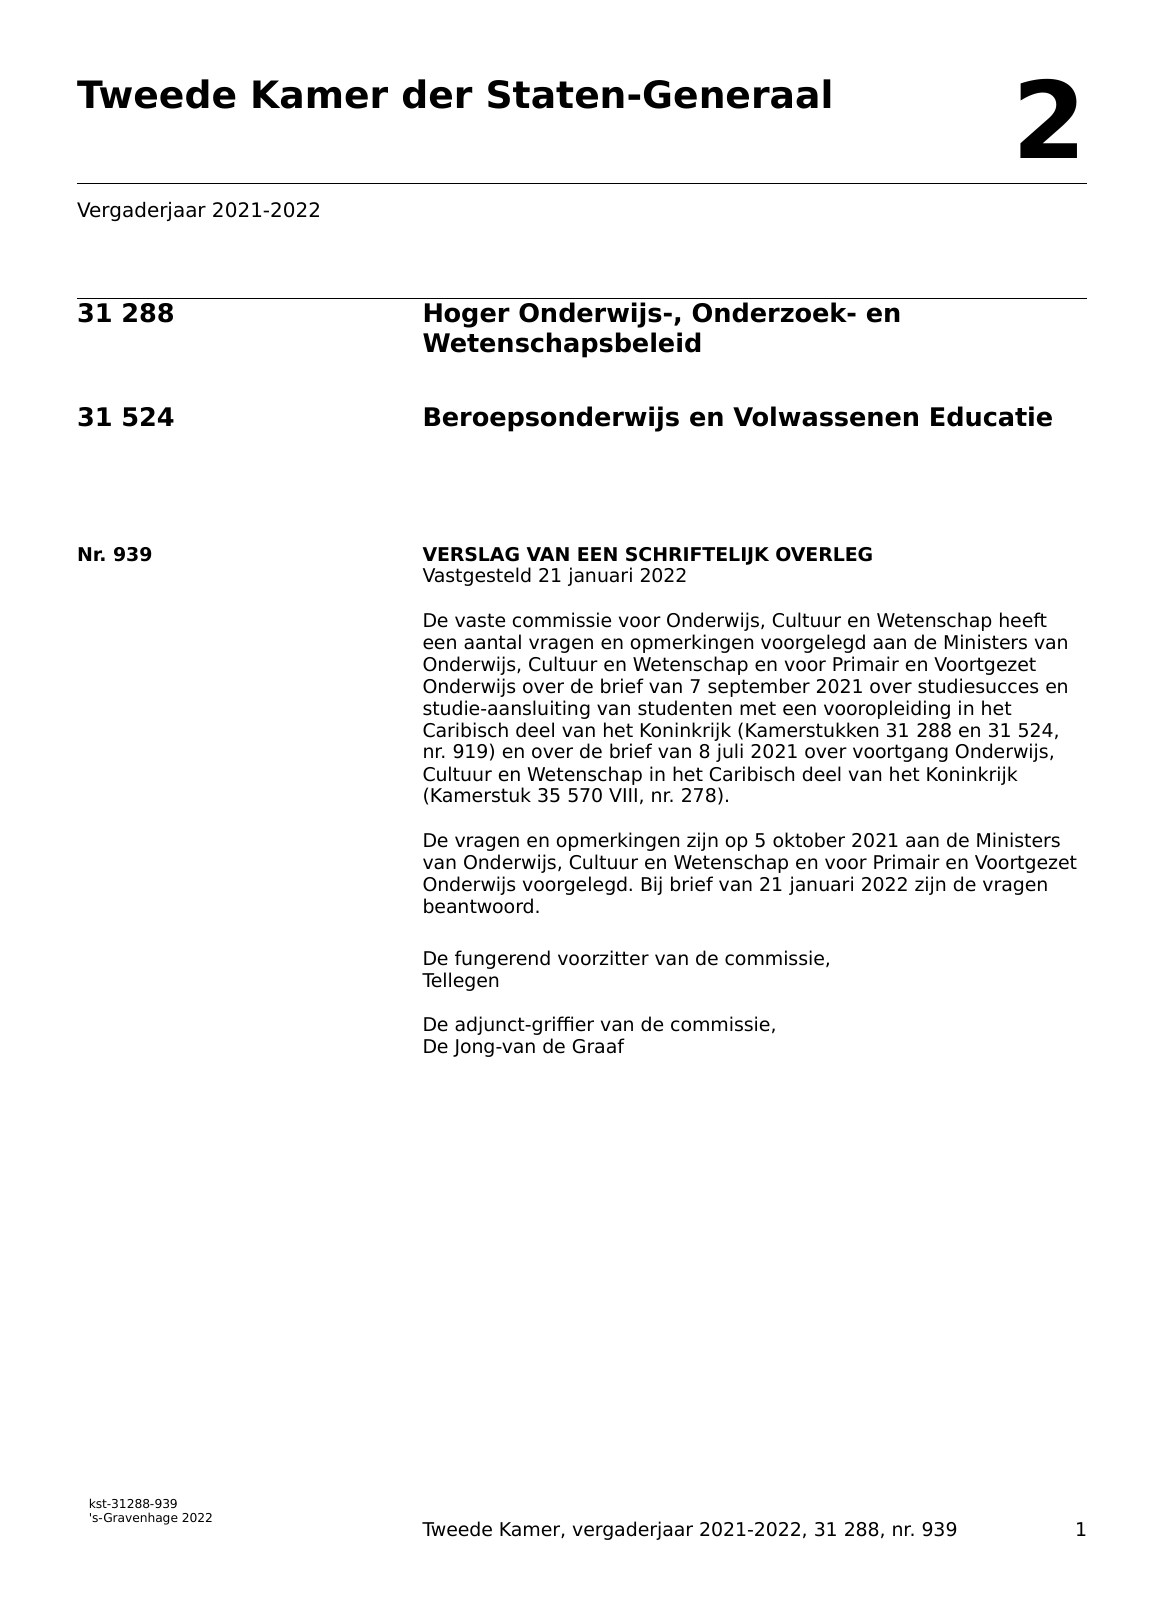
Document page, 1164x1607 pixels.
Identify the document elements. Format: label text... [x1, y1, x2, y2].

text De vaste commissie voor Onderwijs, Cultuur en Wetenschap heeft een aantal vragen en opmerkingen voorgelegd aan de Ministers van Onderwijs, Cultuur en Wetenschap en voor Primair en Voortgezet Onderwijs over de brief van 7 september 2021 over studiesucces en studie-aansluiting van studenten met een vooropleiding in het Caribisch deel van het Koninkrijk (Kamerstukken 31 288 en 31 524, nr. 919) en over de brief van 8 juli 2021 over voortgang Onderwijs, Cultuur en Wetenschap in het Caribisch deel van het Koninkrijk (Kamerstuk 35 570 VIII, nr. 278). [422, 609, 1087, 807]
text De vragen en opmerkingen zijn op 5 oktober 2021 aan de Ministers van Onderwijs, Cultuur en Wetenschap en voor Primair en Voortgezet Onderwijs voorgelegd. Bij brief van 21 januari 2022 zijn de vragen beantwoord. [422, 829, 1087, 917]
table_header Tweede Kamer der Staten-Generaal [77, 59, 886, 183]
table_cell Vergaderjaar 2021-2022 [77, 184, 1087, 298]
text kst-31288-939 [88, 1497, 323, 1511]
text De adjunct-griffier van de commissie, De Jong-van de Graaf [422, 1014, 1087, 1058]
text 's-Gravenhage 2022 [88, 1511, 323, 1525]
text De fungerend voorzitter van de commissie, Tellegen [422, 947, 1087, 991]
subtitle Nr. 939 VERSLAG VAN EEN SCHRIFTELIJK OVERLEG [77, 543, 1087, 565]
subtitle 31 288 Hoger Onderwijs-, Onderzoek- en Wetenschapsbeleid [77, 299, 1087, 358]
subtitle 31 524 Beroepsonderwijs en Volwassenen Educatie [77, 403, 1087, 432]
table_header 2 [886, 59, 1087, 183]
text Vastgesteld 21 januari 2022 [422, 565, 1087, 587]
